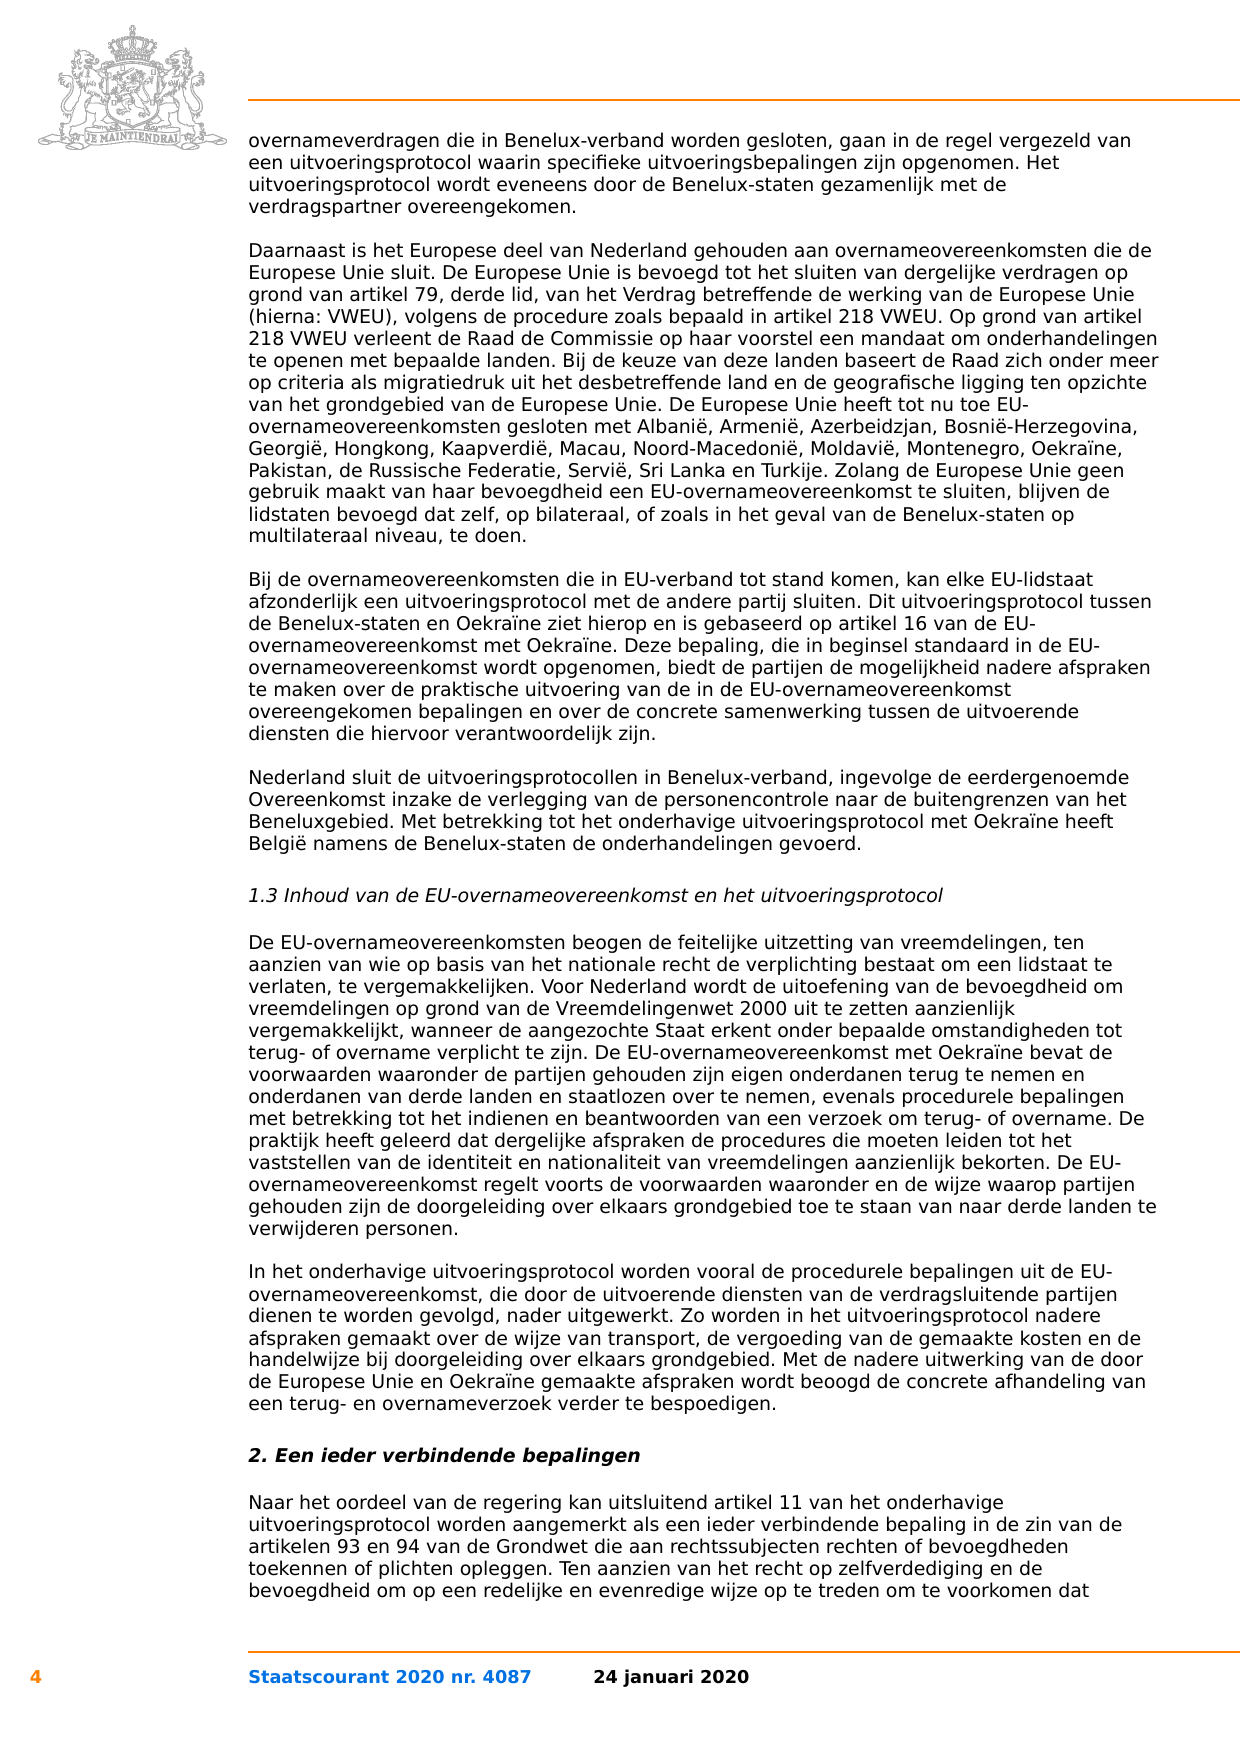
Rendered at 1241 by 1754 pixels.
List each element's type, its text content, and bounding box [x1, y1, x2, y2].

subtitle 2. Een ieder verbindende bepalingen [248, 1445, 1163, 1467]
text Nederland sluit de uitvoeringsprotocollen in Benelux-verband, ingevolge de eerdergenoemde Overeenkomst inzake de verlegging van de personencontrole naar de buitengrenzen van het Beneluxgebied. Met betrekking tot het onderhavige uitvoeringsprotocol met Oekraïne heeft België namens de Benelux-staten de onderhandelingen gevoerd. [248, 767, 1163, 855]
text In het onderhavige uitvoeringsprotocol worden vooral de procedurele bepalingen uit de EU-overnameovereenkomst, die door de uitvoerende diensten van de verdragsluitende partijen dienen te worden gevolgd, nader uitgewerkt. Zo worden in het uitvoeringsprotocol nadere afspraken gemaakt over de wijze van transport, de vergoeding van de gemaakte kosten en de handelwijze bij doorgeleiding over elkaars grondgebied. Met de nadere uitwerking van de door de Europese Unie en Oekraïne gemaakte afspraken wordt beoogd de concrete afhandeling van een terug- en overnameverzoek verder te bespoedigen. [248, 1261, 1163, 1415]
text overnameverdragen die in Benelux-verband worden gesloten, gaan in de regel vergezeld van een uitvoeringsprotocol waarin specifieke uitvoeringsbepalingen zijn opgenomen. Het uitvoeringsprotocol wordt eveneens door de Benelux-staten gezamenlijk met de verdragspartner overeengekomen. [248, 130, 1163, 218]
text De EU-overnameovereenkomsten beogen de feitelijke uitzetting van vreemdelingen, ten aanzien van wie op basis van het nationale recht de verplichting bestaat om een lidstaat te verlaten, te vergemakkelijken. Voor Nederland wordt de uitoefening van de bevoegdheid om vreemdelingen op grond van de Vreemdelingenwet 2000 uit te zetten aanzienlijk vergemakkelijkt, wanneer de aangezochte Staat erkent onder bepaalde omstandigheden tot terug- of overname verplicht te zijn. De EU-overnameovereenkomst met Oekraïne bevat de voorwaarden waaronder de partijen gehouden zijn eigen onderdanen terug te nemen en onderdanen van derde landen en staatlozen over te nemen, evenals procedurele bepalingen met betrekking tot het indienen en beantwoorden van een verzoek om terug- of overname. De praktijk heeft geleerd dat dergelijke afspraken de procedures die moeten leiden tot het vaststellen van de identiteit en nationaliteit van vreemdelingen aanzienlijk bekorten. De EU-overnameovereenkomst regelt voorts de voorwaarden waaronder en de wijze waarop partijen gehouden zijn de doorgeleiding over elkaars grondgebied toe te staan van naar derde landen te verwijderen personen. [248, 932, 1163, 1239]
picture [38, 25, 227, 150]
subtitle 1.3 Inhoud van de EU-overnameovereenkomst en het uitvoeringsprotocol [248, 885, 1163, 907]
text Daarnaast is het Europese deel van Nederland gehouden aan overnameovereenkomsten die de Europese Unie sluit. De Europese Unie is bevoegd tot het sluiten van dergelijke verdragen op grond van artikel 79, derde lid, van het Verdrag betreffende de werking van de Europese Unie (hierna: VWEU), volgens de procedure zoals bepaald in artikel 218 VWEU. Op grond van artikel 218 VWEU verleent de Raad de Commissie op haar voorstel een mandaat om onderhandelingen te openen met bepaalde landen. Bij de keuze van deze landen baseert de Raad zich onder meer op criteria als migratiedruk uit het desbetreffende land en de geografische ligging ten opzichte van het grondgebied van de Europese Unie. De Europese Unie heeft tot nu toe EU-overnameovereenkomsten gesloten met Albanië, Armenië, Azerbeidzjan, Bosnië-Herzegovina, Georgië, Hongkong, Kaapverdië, Macau, Noord-Macedonië, Moldavië, Montenegro, Oekraïne, Pakistan, de Russische Federatie, Servië, Sri Lanka en Turkije. Zolang de Europese Unie geen gebruik maakt van haar bevoegdheid een EU-overnameovereenkomst te sluiten, blijven de lidstaten bevoegd dat zelf, op bilateraal, of zoals in het geval van de Benelux-staten op multilateraal niveau, te doen. [248, 240, 1163, 547]
text Bij de overnameovereenkomsten die in EU-verband tot stand komen, kan elke EU-lidstaat afzonderlijk een uitvoeringsprotocol met de andere partij sluiten. Dit uitvoeringsprotocol tussen de Benelux-staten en Oekraïne ziet hierop en is gebaseerd op artikel 16 van de EU-overnameovereenkomst met Oekraïne. Deze bepaling, die in beginsel standaard in de EU-overnameovereenkomst wordt opgenomen, biedt de partijen de mogelijkheid nadere afspraken te maken over de praktische uitvoering van de in de EU-overnameovereenkomst overeengekomen bepalingen en over de concrete samenwerking tussen de uitvoerende diensten die hiervoor verantwoordelijk zijn. [248, 569, 1163, 745]
text Naar het oordeel van de regering kan uitsluitend artikel 11 van het onderhavige uitvoeringsprotocol worden aangemerkt als een ieder verbindende bepaling in de zin van de artikelen 93 en 94 van de Grondwet die aan rechtssubjecten rechten of bevoegdheden toekennen of plichten opleggen. Ten aanzien van het recht op zelfverdediging en de bevoegdheid om op een redelijke en evenredige wijze op te treden om te voorkomen dat [248, 1492, 1163, 1602]
